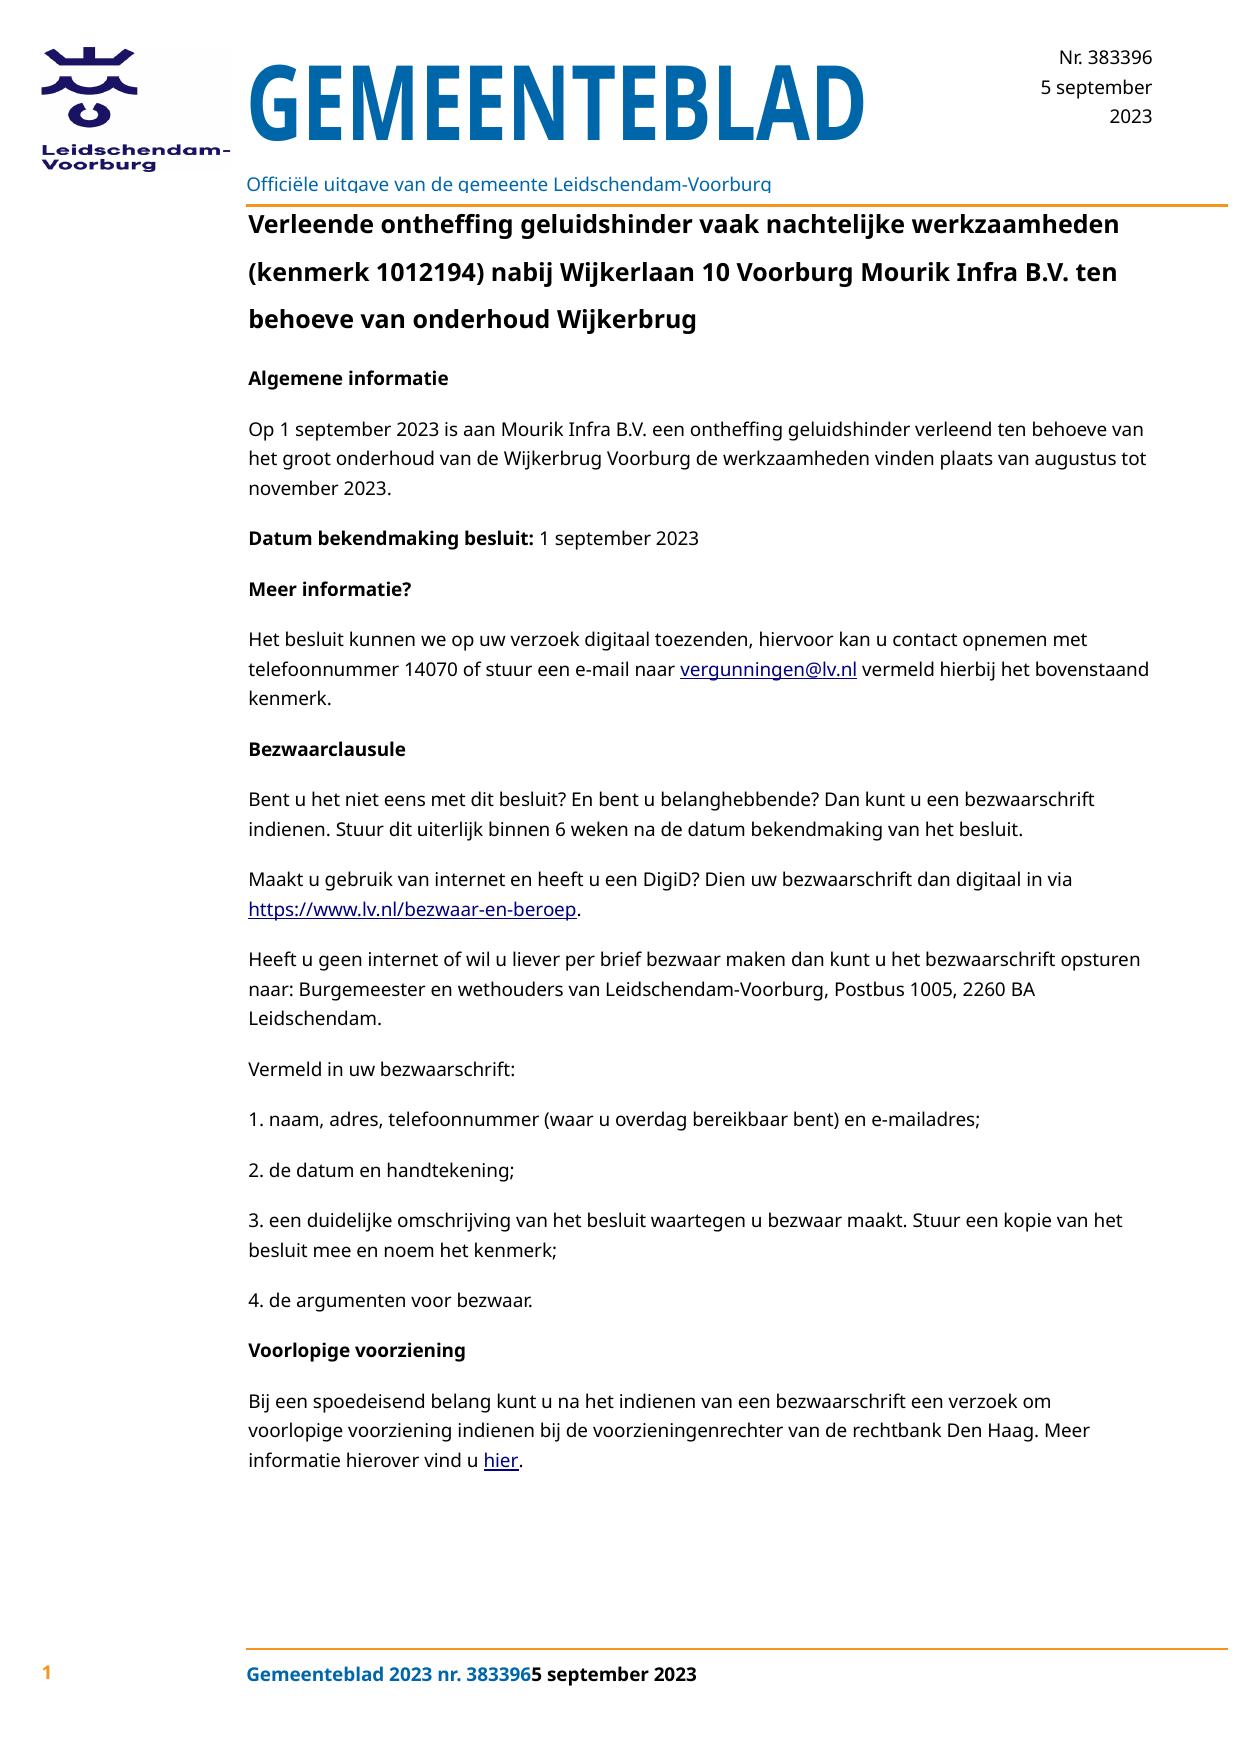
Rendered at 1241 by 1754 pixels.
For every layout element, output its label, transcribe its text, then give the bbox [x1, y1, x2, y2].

text Op 1 september 2023 is aan Mourik Infra B.V. een ontheffing geluidshinder verleend ten behoeve van het groot onderhoud van de Wijkerbrug Voorburg de werkzaamheden vinden plaats van augustus tot november 2023. [248, 416, 1152, 501]
text 1. naam, adres, telefoonnummer (waar u overdag bereikbaar bent) en e-mailadres; [248, 1106, 1152, 1132]
text Het besluit kunnen we op uw verzoek digitaal toezenden, hiervoor kan u contact opnemen met telefoonnummer 14070 of stuur een e-mail naar vergunningen@lv.nl vermeld hierbij het bovenstaand kenmerk. [248, 626, 1152, 711]
text Voorlopige voorziening [248, 1338, 1152, 1363]
text Vermeld in uw bezwaarschrift: [248, 1056, 1152, 1082]
text Meer informatie? [248, 576, 1152, 602]
text Maakt u gebruik van internet en heeft u een DigiD? Dien uw bezwaarschrift dan digitaal in via https://www.lv.nl/bezwaar-en-beroep. [248, 866, 1152, 922]
text Algemene informatie [248, 366, 1152, 391]
text 4. de argumenten voor bezwaar. [248, 1287, 1152, 1313]
text Heeft u geen internet of wil u liever per brief bezwaar maken dan kunt u het bezwaarschrift opsturen naar: Burgemeester en wethouders van Leidschendam-Voorburg, Postbus 1005, 2260 BA Leidschendam. [248, 946, 1152, 1031]
text Bent u het niet eens met dit besluit? En bent u belanghebbende? Dan kunt u een bezwaarschrift indienen. Stuur dit uiterlijk binnen 6 weken na de datum bekendmaking van het besluit. [248, 786, 1152, 842]
text Verleende ontheffing geluidshinder vaak nachtelijke werkzaamheden (kenmerk 1012194) nabij Wijkerlaan 10 Voorburg Mourik Infra B.V. ten behoeve van onderhoud Wijkerbrug [248, 207, 1152, 336]
text 2. de datum en handtekening; [248, 1157, 1152, 1182]
text Bij een spoedeisend belang kunt u na het indienen van een bezwaarschrift een verzoek om voorlopige voorziening indienen bij de voorzieningenrechter van de rechtbank Den Haag. Meer informatie hierover vind u hier. [248, 1388, 1152, 1473]
text Bezwaarclausule [248, 736, 1152, 762]
text 3. een duidelijke omschrijving van het besluit waartegen u bezwaar maakt. Stuur een kopie van het besluit mee en noem het kenmerk; [248, 1207, 1152, 1262]
picture [41, 47, 231, 172]
text Datum bekendmaking besluit: 1 september 2023 [248, 526, 1152, 551]
